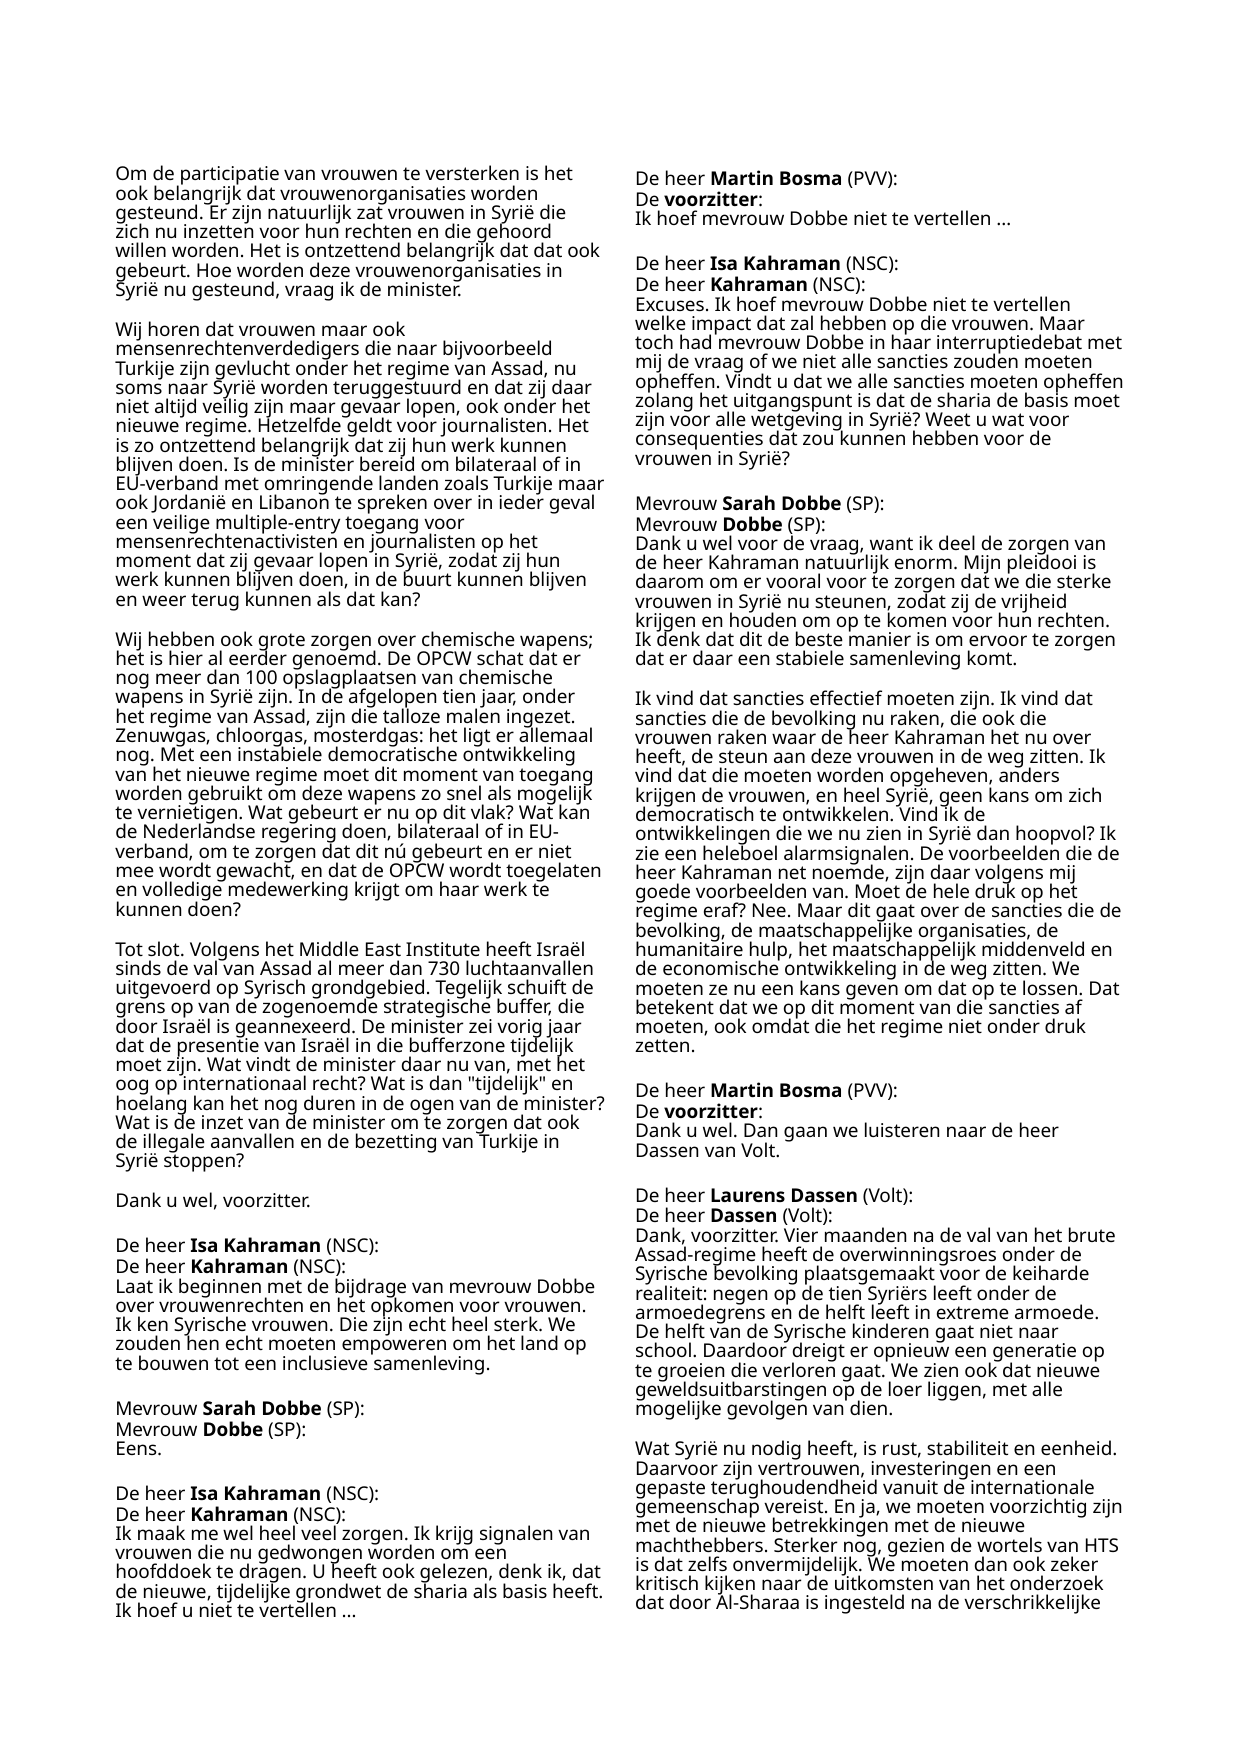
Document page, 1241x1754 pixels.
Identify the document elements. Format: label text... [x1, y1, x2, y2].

text De heer Isa Kahraman (NSC): [115, 1480, 605, 1506]
text Dank u wel voor de vraag, want ik deel de zorgen van de heer Kahraman natuurlijk enorm. Mijn pleidooi is daarom om er vooral voor te zorgen dat we die sterke vrouwen in Syrië nu steunen, zodat zij de vrijheid krijgen en houden om op te komen voor hun rechten. Ik denk dat dit de beste manier is om ervoor te zorgen dat er daar een stabiele samenleving komt. [635, 535, 1125, 670]
text De voorzitter: [635, 191, 1125, 210]
text Mevrouw Sarah Dobbe (SP): [115, 1395, 605, 1421]
text De heer Kahraman (NSC): [635, 276, 1125, 296]
text Eens. [115, 1440, 605, 1459]
text Om de participatie van vrouwen te versterken is het ook belangrijk dat vrouwenorganisaties worden gesteund. Er zijn natuurlijk zat vrouwen in Syrië die zich nu inzetten voor hun rechten en die gehoord willen worden. Het is ontzettend belangrijk dat dat ook gebeurt. Hoe worden deze vrouwenorganisaties in Syrië nu gesteund, vraag ik de minister. [115, 165, 605, 300]
text De heer Kahraman (NSC): [115, 1258, 605, 1278]
text De heer Martin Bosma (PVV): [635, 1077, 1125, 1103]
text Tot slot. Volgens het Middle East Institute heeft Israël sinds de val van Assad al meer dan 730 luchtaanvallen uitgevoerd op Syrisch grondgebied. Tegelijk schuift de grens op van de zogenoemde strategische buffer, die door Israël is geannexeerd. De minister zei vorig jaar dat de presentie van Israël in die bufferzone tijdelijk moet zijn. Wat vindt de minister daar nu van, met het oog op internationaal recht? Wat is dan "tijdelijk" en hoelang kan het nog duren in de ogen van de minister? Wat is de inzet van de minister om te zorgen dat ook de illegale aanvallen en de bezetting van Turkije in Syrië stoppen? [115, 941, 605, 1172]
text Mevrouw Dobbe (SP): [115, 1421, 605, 1440]
text De voorzitter: [635, 1103, 1125, 1122]
text Wij hebben ook grote zorgen over chemische wapens; het is hier al eerder genoemd. De OPCW schat dat er nog meer dan 100 opslagplaatsen van chemische wapens in Syrië zijn. In de afgelopen tien jaar, onder het regime van Assad, zijn die talloze malen ingezet. Zenuwgas, chloorgas, mosterdgas: het ligt er allemaal nog. Met een instabiele democratische ontwikkeling van het nieuwe regime moet dit moment van toegang worden gebruikt om deze wapens zo snel als mogelijk te vernietigen. Wat gebeurt er nu op dit vlak? Wat kan de Nederlandse regering doen, bilateraal of in EU-verband, om te zorgen dat dit nú gebeurt en er niet mee wordt gewacht, en dat de OPCW wordt toegelaten en volledige medewerking krijgt om haar werk te kunnen doen? [115, 631, 605, 920]
text Mevrouw Sarah Dobbe (SP): [635, 490, 1125, 516]
text De heer Laurens Dassen (Volt): [635, 1182, 1125, 1207]
text Mevrouw Dobbe (SP): [635, 516, 1125, 535]
text Dank, voorzitter. Vier maanden na de val van het brute Assad-regime heeft de overwinningsroes onder de Syrische bevolking plaatsgemaakt voor de keiharde realiteit: negen op de tien Syriërs leeft onder de armoedegrens en de helft leeft in extreme armoede. De helft van de Syrische kinderen gaat niet naar school. Daardoor dreigt er opnieuw een generatie op te groeien die verloren gaat. We zien ook dat nieuwe geweldsuitbarstingen op de loer liggen, met alle mogelijke gevolgen van dien. [635, 1227, 1125, 1419]
text Wat Syrië nu nodig heeft, is rust, stabiliteit en eenheid. Daarvoor zijn vertrouwen, investeringen en een gepaste terughoudendheid vanuit de internationale gemeenschap vereist. En ja, we moeten voorzichtig zijn met de nieuwe betrekkingen met de nieuwe machthebbers. Sterker nog, gezien de wortels van HTS is dat zelfs onvermijdelijk. We moeten dan ook zeker kritisch kijken naar de uitkomsten van het onderzoek dat door Al-Sharaa is ingesteld na de verschrikkelijke [635, 1440, 1125, 1614]
text De heer Isa Kahraman (NSC): [115, 1233, 605, 1258]
text Ik vind dat sancties effectief moeten zijn. Ik vind dat sancties die de bevolking nu raken, die ook die vrouwen raken waar de heer Kahraman het nu over heeft, de steun aan deze vrouwen in de weg zitten. Ik vind dat die moeten worden opgeheven, anders krijgen de vrouwen, en heel Syrië, geen kans om zich democratisch te ontwikkelen. Vind ik de ontwikkelingen die we nu zien in Syrië dan hoopvol? Ik zie een heleboel alarmsignalen. De voorbeelden die de heer Kahraman net noemde, zijn daar volgens mij goede voorbeelden van. Moet de hele druk op het regime eraf? Nee. Maar dit gaat over de sancties die de bevolking, de maatschappelijke organisaties, de humanitaire hulp, het maatschappelijk middenveld en de economische ontwikkeling in de weg zitten. We moeten ze nu een kans geven om dat op te lossen. Dat betekent dat we op dit moment van die sancties af moeten, ook omdat die het regime niet onder druk zetten. [635, 690, 1125, 1057]
text De heer Dassen (Volt): [635, 1207, 1125, 1227]
text Ik maak me wel heel veel zorgen. Ik krijg signalen van vrouwen die nu gedwongen worden om een hoofddoek te dragen. U heeft ook gelezen, denk ik, dat de nieuwe, tijdelijke grondwet de sharia als basis heeft. Ik hoef u niet te vertellen … [115, 1525, 605, 1621]
text Ik hoef mevrouw Dobbe niet te vertellen … [635, 210, 1125, 230]
text Wij horen dat vrouwen maar ook mensenrechtenverdedigers die naar bijvoorbeeld Turkije zijn gevlucht onder het regime van Assad, nu soms naar Syrië worden teruggestuurd en dat zij daar niet altijd veilig zijn maar gevaar lopen, ook onder het nieuwe regime. Hetzelfde geldt voor journalisten. Het is zo ontzettend belangrijk dat zij hun werk kunnen blijven doen. Is de minister bereid om bilateraal of in EU-verband met omringende landen zoals Turkije maar ook Jordanië en Libanon te spreken over in ieder geval een veilige multiple-entry toegang voor mensenrechtenactivisten en journalisten op het moment dat zij gevaar lopen in Syrië, zodat zij hun werk kunnen blijven doen, in de buurt kunnen blijven en weer terug kunnen als dat kan? [115, 321, 605, 610]
text Dank u wel, voorzitter. [115, 1192, 605, 1212]
text De heer Kahraman (NSC): [115, 1506, 605, 1525]
text Dank u wel. Dan gaan we luisteren naar de heer Dassen van Volt. [635, 1122, 1125, 1161]
text Excuses. Ik hoef mevrouw Dobbe niet te vertellen welke impact dat zal hebben op die vrouwen. Maar toch had mevrouw Dobbe in haar interruptiedebat met mij de vraag of we niet alle sancties zouden moeten opheffen. Vindt u dat we alle sancties moeten opheffen zolang het uitgangspunt is dat de sharia de basis moet zijn voor alle wetgeving in Syrië? Weet u wat voor consequenties dat zou kunnen hebben voor de vrouwen in Syrië? [635, 296, 1125, 469]
text De heer Martin Bosma (PVV): [635, 165, 1125, 191]
text Laat ik beginnen met de bijdrage van mevrouw Dobbe over vrouwenrechten en het opkomen voor vrouwen. Ik ken Syrische vrouwen. Die zijn echt heel sterk. We zouden hen echt moeten empoweren om het land op te bouwen tot een inclusieve samenleving. [115, 1278, 605, 1374]
text De heer Isa Kahraman (NSC): [635, 251, 1125, 276]
